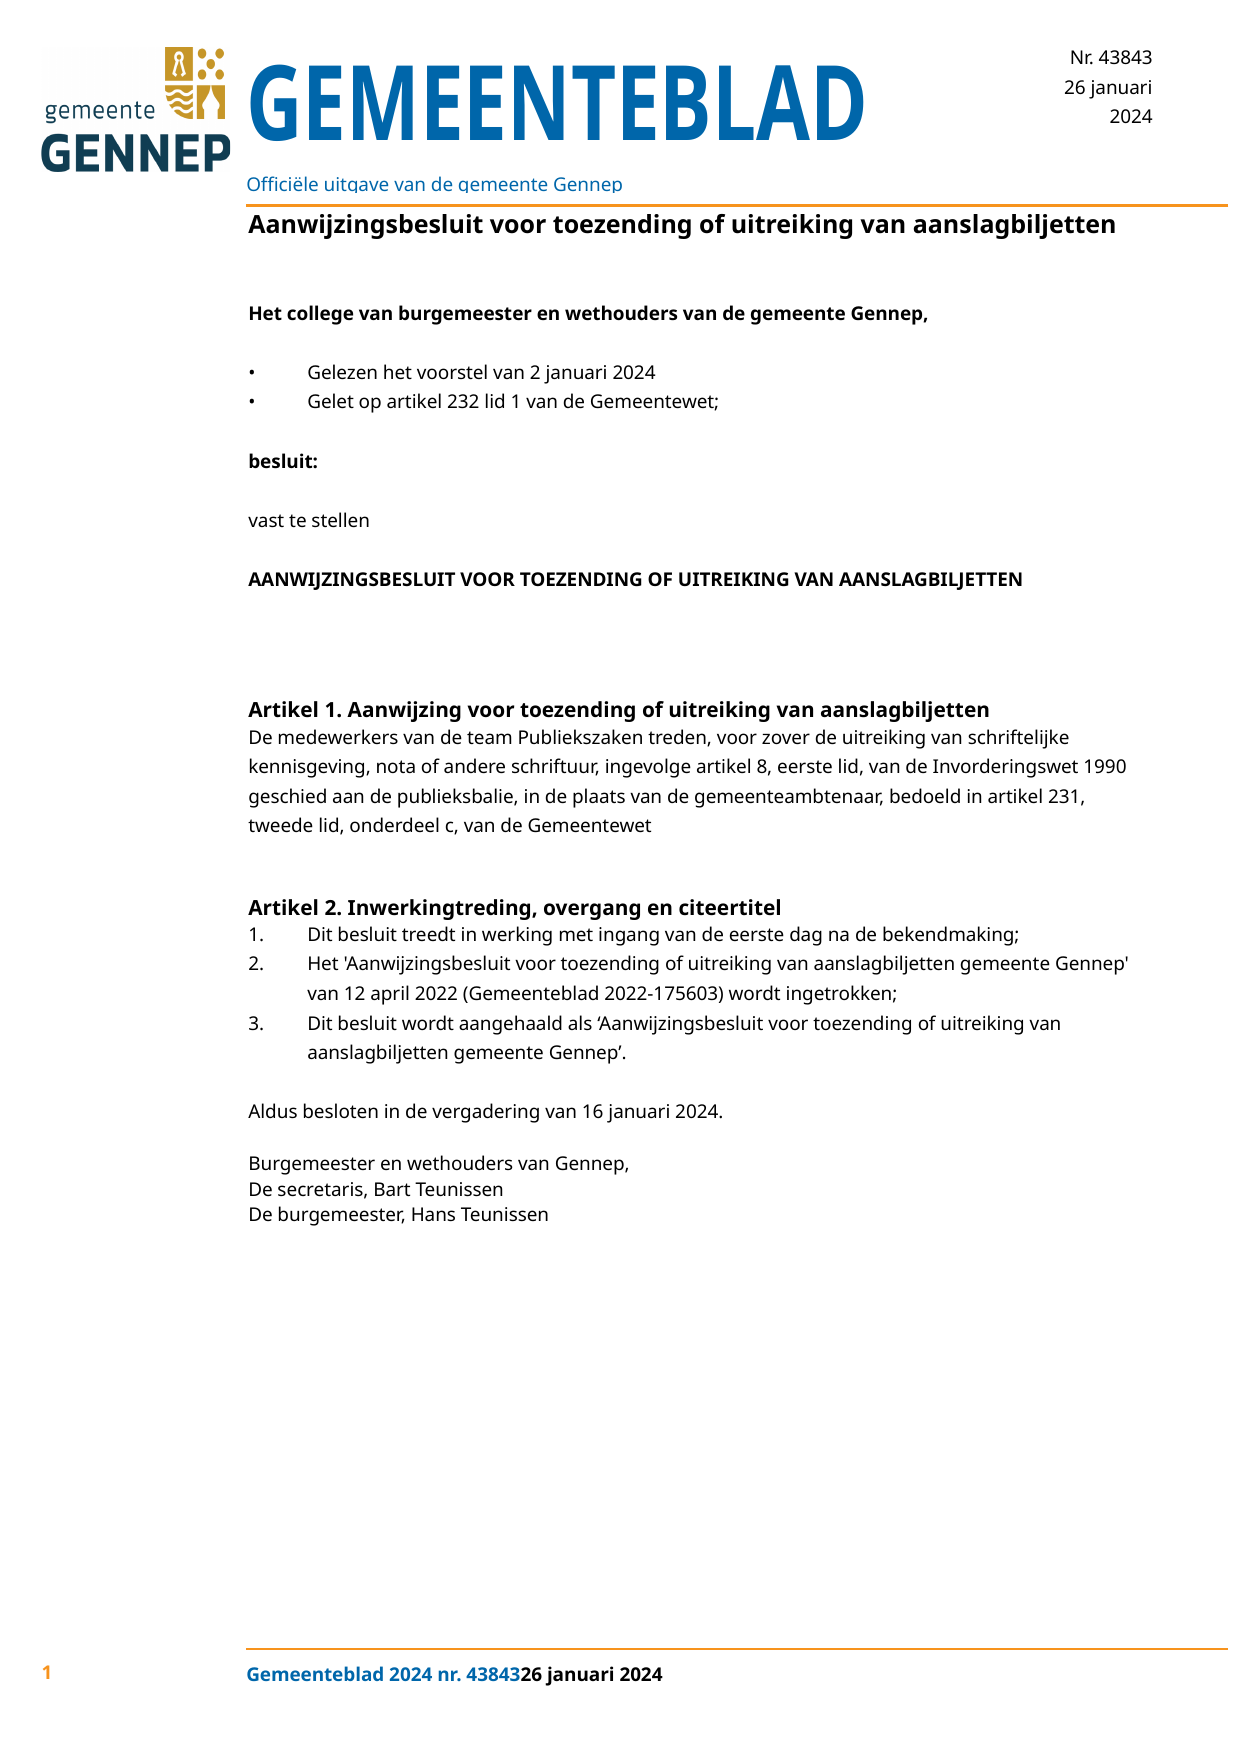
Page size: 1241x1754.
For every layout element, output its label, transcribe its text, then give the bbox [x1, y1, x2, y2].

text De burgemeester, Hans Teunissen [248, 1201, 1152, 1227]
list Dit besluit wordt aangehaald als ‘Aanwijzingsbesluit voor toezending of uitreiking van aanslagbiljetten gemeente Gennep’. [248, 1010, 1152, 1065]
list Het 'Aanwijzingsbesluit voor toezending of uitreiking van aanslagbiljetten gemeente Gennep' van 12 april 2022 (Gemeenteblad 2022-175603) wordt ingetrokken; [248, 951, 1152, 1006]
list Gelezen het voorstel van 2 januari 2024 [248, 359, 1152, 385]
text De medewerkers van de team Publiekszaken treden, voor zover de uitreiking van schriftelijke kennisgeving, nota of andere schriftuur, ingevolge artikel 8, eerste lid, van de Invorderingswet 1990 geschied aan de publieksbalie, in de plaats van de gemeenteambtenaar, bedoeld in artikel 231, tweede lid, onderdeel c, van de Gemeentewet [248, 724, 1152, 838]
text Het college van burgemeester en wethouders van de gemeente Gennep, [248, 300, 1152, 326]
text De secretaris, Bart Teunissen [248, 1176, 1152, 1201]
text Burgemeester en wethouders van Gennep, [248, 1150, 1152, 1176]
text Artikel 1. Aanwijzing voor toezending of uitreiking van aanslagbiljetten [248, 695, 1152, 724]
picture [41, 47, 231, 172]
text Aanwijzingsbesluit voor toezending of uitreiking van aanslagbiljetten [248, 207, 1152, 241]
list Dit besluit treedt in werking met ingang van de eerste dag na de bekendmaking; [248, 921, 1152, 947]
text vast te stellen [248, 507, 1152, 533]
text Aldus besloten in de vergadering van 16 januari 2024. [248, 1098, 1152, 1124]
text AANWIJZINGSBESLUIT VOOR TOEZENDING OF UITREIKING VAN AANSLAGBILJETTEN [248, 566, 1152, 592]
text besluit: [248, 448, 1152, 473]
text Artikel 2. Inwerkingtreding, overgang en citeertitel [248, 893, 1152, 921]
list Gelet op artikel 232 lid 1 van de Gemeentewet; [248, 389, 1152, 414]
